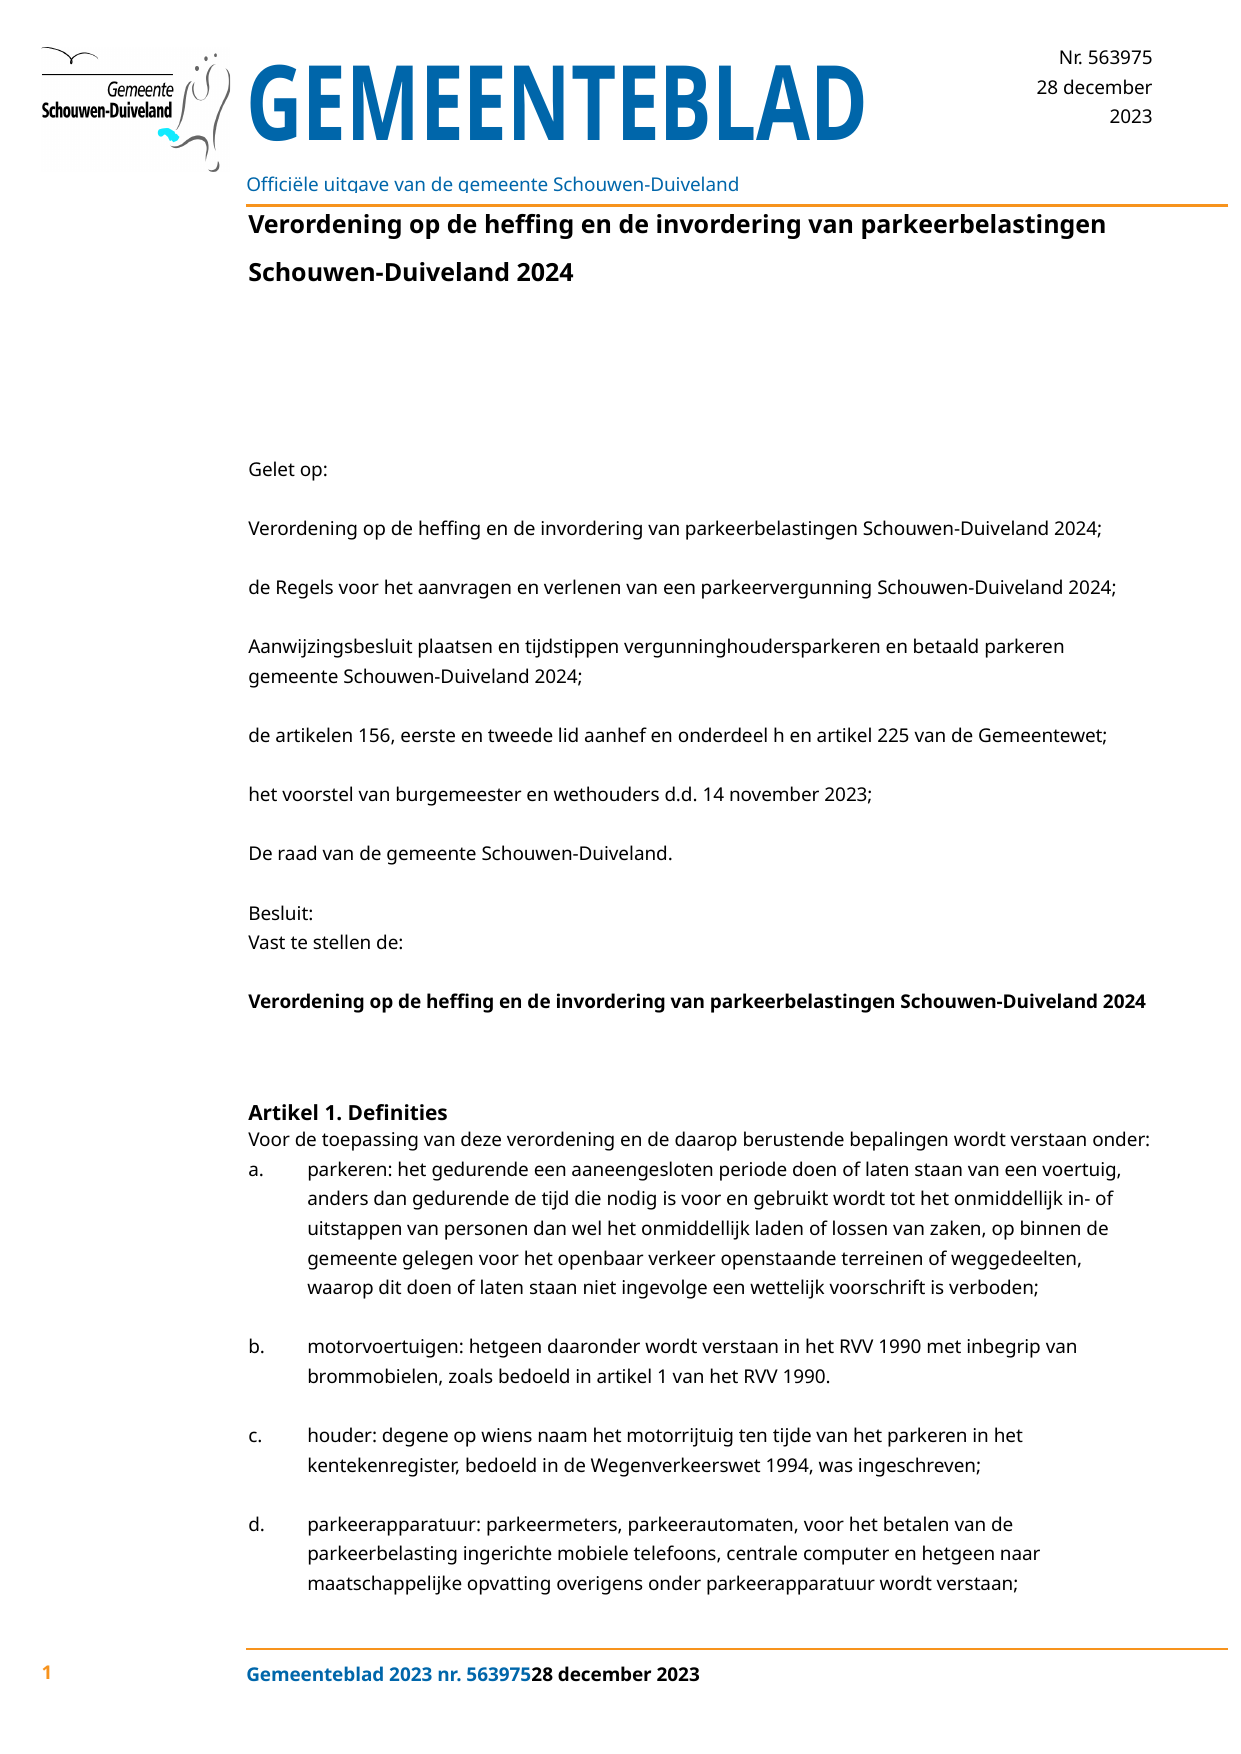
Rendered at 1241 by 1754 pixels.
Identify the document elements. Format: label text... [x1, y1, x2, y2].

text Verordening op de heffing en de invordering van parkeerbelastingen Schouwen-Duiveland 2024 [248, 207, 1152, 288]
text Besluit: [248, 900, 1152, 925]
text het voorstel van burgemeester en wethouders d.d. 14 november 2023; [248, 781, 1152, 807]
text Aanwijzingsbesluit plaatsen en tijdstippen vergunninghoudersparkeren en betaald parkeren gemeente Schouwen-Duiveland 2024; [248, 633, 1152, 689]
text Gelet op: [248, 456, 1152, 482]
text De raad van de gemeente Schouwen-Duiveland. [248, 841, 1152, 866]
text de Regels voor het aanvragen en verlenen van een parkeervergunning Schouwen-Duiveland 2024; [248, 574, 1152, 600]
list parkeerapparatuur: parkeermeters, parkeerautomaten, voor het betalen van de parkeerbelasting ingerichte mobiele telefoons, centrale computer en hetgeen naar maatschappelijke opvatting overigens onder parkeerapparatuur wordt verstaan; [248, 1511, 1152, 1596]
text Artikel 1. Definities [248, 1098, 1152, 1126]
text Vast te stellen de: [248, 929, 1152, 955]
list motorvoertuigen: hetgeen daaronder wordt verstaan in het RVV 1990 met inbegrip van brommobielen, zoals bedoeld in artikel 1 van het RVV 1990. [248, 1333, 1152, 1389]
text de artikelen 156, eerste en tweede lid aanhef en onderdeel h en artikel 225 van de Gemeentewet; [248, 722, 1152, 748]
text Voor de toepassing van deze verordening en de daarop berustende bepalingen wordt verstaan onder: [248, 1126, 1152, 1152]
list parkeren: het gedurende een aaneengesloten periode doen of laten staan van een voertuig, anders dan gedurende de tijd die nodig is voor en gebruikt wordt tot het onmiddellijk in- of uitstappen van personen dan wel het onmiddellijk laden of lossen van zaken, op binnen de gemeente gelegen voor het openbaar verkeer openstaande terreinen of weggedeelten, waarop dit doen of laten staan niet ingevolge een wettelijk voorschrift is verboden; [248, 1156, 1152, 1300]
text Verordening op de heffing en de invordering van parkeerbelastingen Schouwen-Duiveland 2024 [248, 988, 1152, 1014]
text Verordening op de heffing en de invordering van parkeerbelastingen Schouwen-Duiveland 2024; [248, 515, 1152, 541]
picture [41, 47, 231, 172]
list houder: degene op wiens naam het motorrijtuig ten tijde van het parkeren in het kentekenregister, bedoeld in de Wegenverkeerswet 1994, was ingeschreven; [248, 1422, 1152, 1478]
